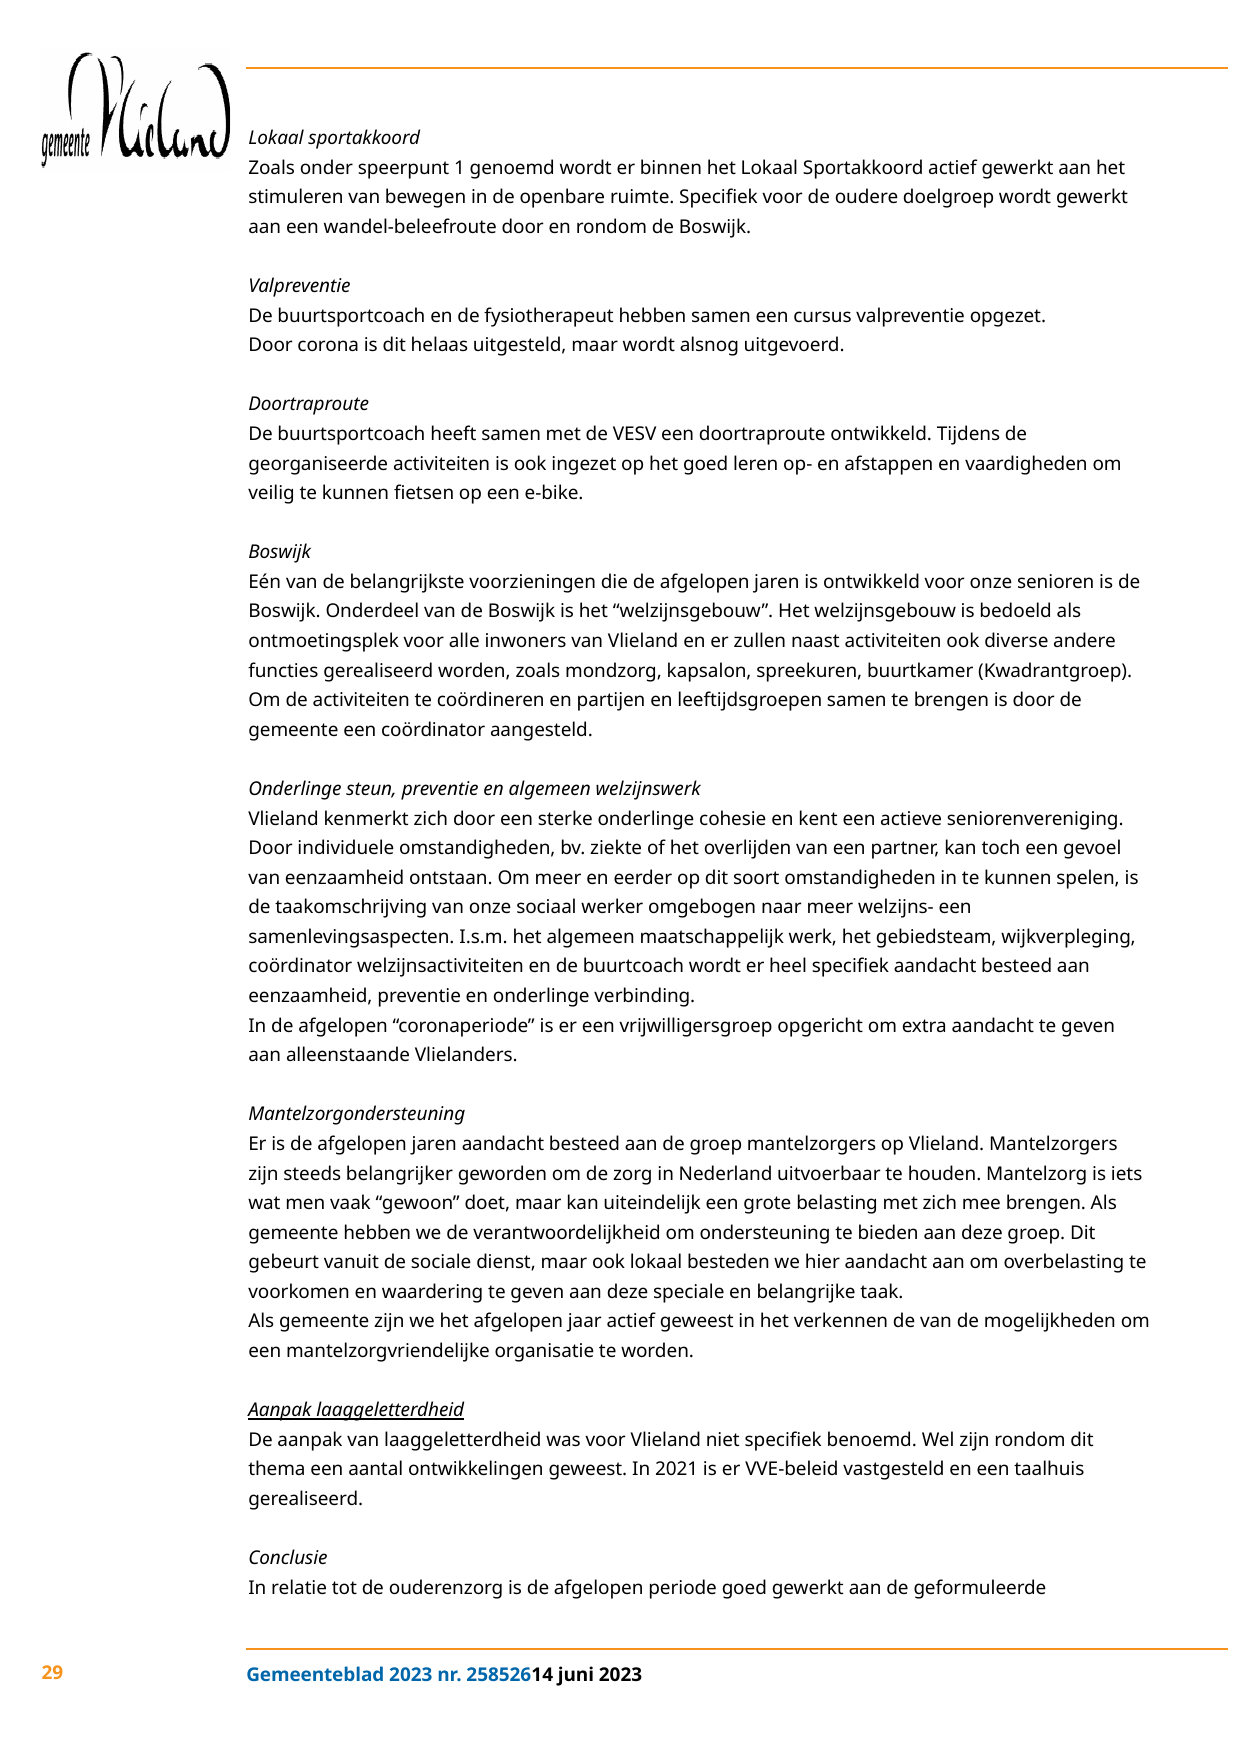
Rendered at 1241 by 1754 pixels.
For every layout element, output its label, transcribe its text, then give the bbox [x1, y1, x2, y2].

text Vlieland kenmerkt zich door een sterke onderlinge cohesie en kent een actieve seniorenvereniging. [248, 805, 1152, 831]
text De buurtsportcoach en de fysiotherapeut hebben samen een cursus valpreventie opgezet. [248, 302, 1152, 328]
text Door corona is dit helaas uitgesteld, maar wordt alsnog uitgevoerd. [248, 331, 1152, 357]
text De aanpak van laaggeletterdheid was voor Vlieland niet specifiek benoemd. Wel zijn rondom dit thema een aantal ontwikkelingen geweest. In 2021 is er VVE-beleid vastgesteld en een taalhuis gerealiseerd. [248, 1426, 1152, 1511]
text Boswijk [248, 538, 1152, 564]
text De buurtsportcoach heeft samen met de VESV een doortraproute ontwikkeld. Tijdens de georganiseerde activiteiten is ook ingezet op het goed leren op- en afstappen en vaardigheden om veilig te kunnen fietsen op een e-bike. [248, 420, 1152, 505]
text Eén van de belangrijkste voorzieningen die de afgelopen jaren is ontwikkeld voor onze senioren is de Boswijk. Onderdeel van de Boswijk is het “welzijnsgebouw”. Het welzijnsgebouw is bedoeld als ontmoetingsplek voor alle inwoners van Vlieland en er zullen naast activiteiten ook diverse andere functies gerealiseerd worden, zoals mondzorg, kapsalon, spreekuren, buurtkamer (Kwadrantgroep). [248, 568, 1152, 683]
text In relatie tot de ouderenzorg is de afgelopen periode goed gewerkt aan de geformuleerde [248, 1574, 1152, 1600]
text Doortraproute [248, 391, 1152, 416]
picture [41, 47, 231, 172]
text Aanpak laaggeletterdheid [248, 1396, 1152, 1422]
text Zoals onder speerpunt 1 genoemd wordt er binnen het Lokaal Sportakkoord actief gewerkt aan het stimuleren van bewegen in de openbare ruimte. Specifiek voor de oudere doelgroep wordt gewerkt aan een wandel-beleefroute door en rondom de Boswijk. [248, 154, 1152, 239]
text Om de activiteiten te coördineren en partijen en leeftijdsgroepen samen te brengen is door de gemeente een coördinator aangesteld. [248, 686, 1152, 742]
text Valpreventie [248, 272, 1152, 298]
text Onderlinge steun, preventie en algemeen welzijnswerk [248, 775, 1152, 801]
text Als gemeente zijn we het afgelopen jaar actief geweest in het verkennen de van de mogelijkheden om een mantelzorgvriendelijke organisatie te worden. [248, 1308, 1152, 1363]
text Mantelzorgondersteuning [248, 1101, 1152, 1126]
text Lokaal sportakkoord [248, 124, 1152, 150]
text Door individuele omstandigheden, bv. ziekte of het overlijden van een partner, kan toch een gevoel van eenzaamheid ontstaan. Om meer en eerder op dit soort omstandigheden in te kunnen spelen, is de taakomschrijving van onze sociaal werker omgebogen naar meer welzijns- een samenlevingsaspecten. I.s.m. het algemeen maatschappelijk werk, het gebiedsteam, wijkverpleging, coördinator welzijnsactiviteiten en de buurtcoach wordt er heel specifiek aandacht besteed aan eenzaamheid, preventie en onderlinge verbinding. [248, 834, 1152, 1008]
text Conclusie [248, 1544, 1152, 1570]
text Er is de afgelopen jaren aandacht besteed aan de groep mantelzorgers op Vlieland. Mantelzorgers zijn steeds belangrijker geworden om de zorg in Nederland uitvoerbaar te houden. Mantelzorg is iets wat men vaak “gewoon” doet, maar kan uiteindelijk een grote belasting met zich mee brengen. Als gemeente hebben we de verantwoordelijkheid om ondersteuning te bieden aan deze groep. Dit gebeurt vanuit de sociale dienst, maar ook lokaal besteden we hier aandacht aan om overbelasting te voorkomen en waardering te geven aan deze speciale en belangrijke taak. [248, 1130, 1152, 1304]
text In de afgelopen “coronaperiode” is er een vrijwilligersgroep opgericht om extra aandacht te geven aan alleenstaande Vlielanders. [248, 1012, 1152, 1067]
